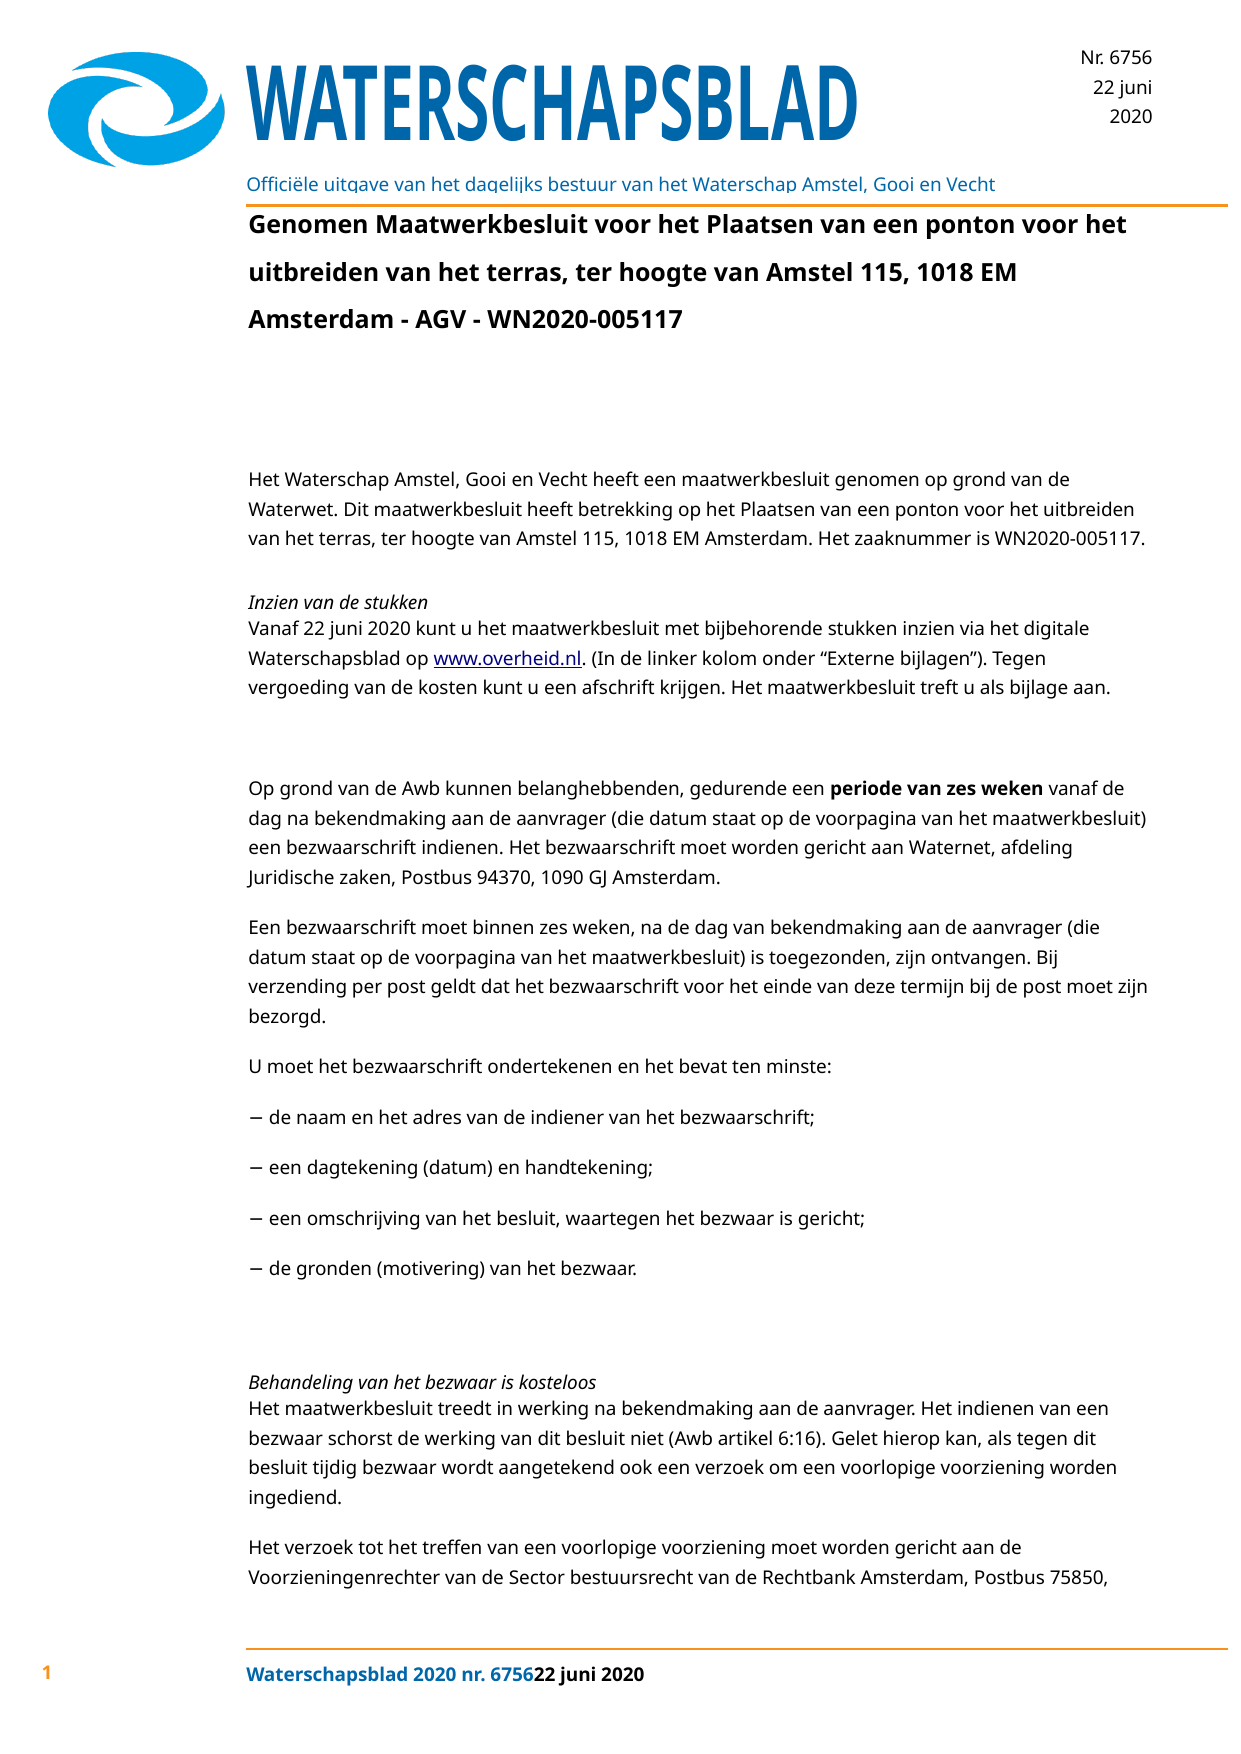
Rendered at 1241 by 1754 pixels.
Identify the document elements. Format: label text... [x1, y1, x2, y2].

text − de gronden (motivering) van het bezwaar. [248, 1255, 1152, 1281]
picture [41, 47, 231, 172]
text Vanaf 22 juni 2020 kunt u het maatwerkbesluit met bijbehorende stukken inzien via het digitale Waterschapsblad op www.overheid.nl. (In de linker kolom onder “Externe bijlagen”). Tegen vergoeding van de kosten kunt u een afschrift krijgen. Het maatwerkbesluit treft u als bijlage aan. [248, 615, 1152, 700]
text U moet het bezwaarschrift ondertekenen en het bevat ten minste: [248, 1053, 1152, 1079]
text Het verzoek tot het treffen van een voorlopige voorziening moet worden gericht aan de Voorzieningenrechter van de Sector bestuursrecht van de Rechtbank Amsterdam, Postbus 75850, [248, 1534, 1152, 1590]
text Op grond van de Awb kunnen belanghebbenden, gedurende een periode van zes weken vanaf de dag na bekendmaking aan de aanvrager (die datum staat op de voorpagina van het maatwerkbesluit) een bezwaarschrift indienen. Het bezwaarschrift moet worden gericht aan Waternet, afdeling Juridische zaken, Postbus 94370, 1090 GJ Amsterdam. [248, 775, 1152, 890]
text Genomen Maatwerkbesluit voor het Plaatsen van een ponton voor het uitbreiden van het terras, ter hoogte van Amstel 115, 1018 EM Amsterdam - AGV - WN2020-005117 [248, 207, 1152, 336]
text Behandeling van het bezwaar is kosteloos [248, 1369, 1152, 1395]
text Een bezwaarschrift moet binnen zes weken, na de dag van bekendmaking aan de aanvrager (die datum staat op de voorpagina van het maatwerkbesluit) is toegezonden, zijn ontvangen. Bij verzending per post geldt dat het bezwaarschrift voor het einde van deze termijn bij de post moet zijn bezorgd. [248, 914, 1152, 1029]
text − een dagtekening (datum) en handtekening; [248, 1154, 1152, 1180]
text − de naam en het adres van de indiener van het bezwaarschrift; [248, 1104, 1152, 1130]
text Het maatwerkbesluit treedt in werking na bekendmaking aan de aanvrager. Het indienen van een bezwaar schorst de werking van dit besluit niet (Awb artikel 6:16). Gelet hierop kan, als tegen dit besluit tijdig bezwaar wordt aangetekend ook een verzoek om een voorlopige voorziening worden ingediend. [248, 1395, 1152, 1510]
text Inzien van de stukken [248, 589, 1152, 615]
text Het Waterschap Amstel, Gooi en Vecht heeft een maatwerkbesluit genomen op grond van de Waterwet. Dit maatwerkbesluit heeft betrekking op het Plaatsen van een ponton voor het uitbreiden van het terras, ter hoogte van Amstel 115, 1018 EM Amsterdam. Het zaaknummer is WN2020-005117. [248, 466, 1152, 551]
text − een omschrijving van het besluit, waartegen het bezwaar is gericht; [248, 1205, 1152, 1231]
